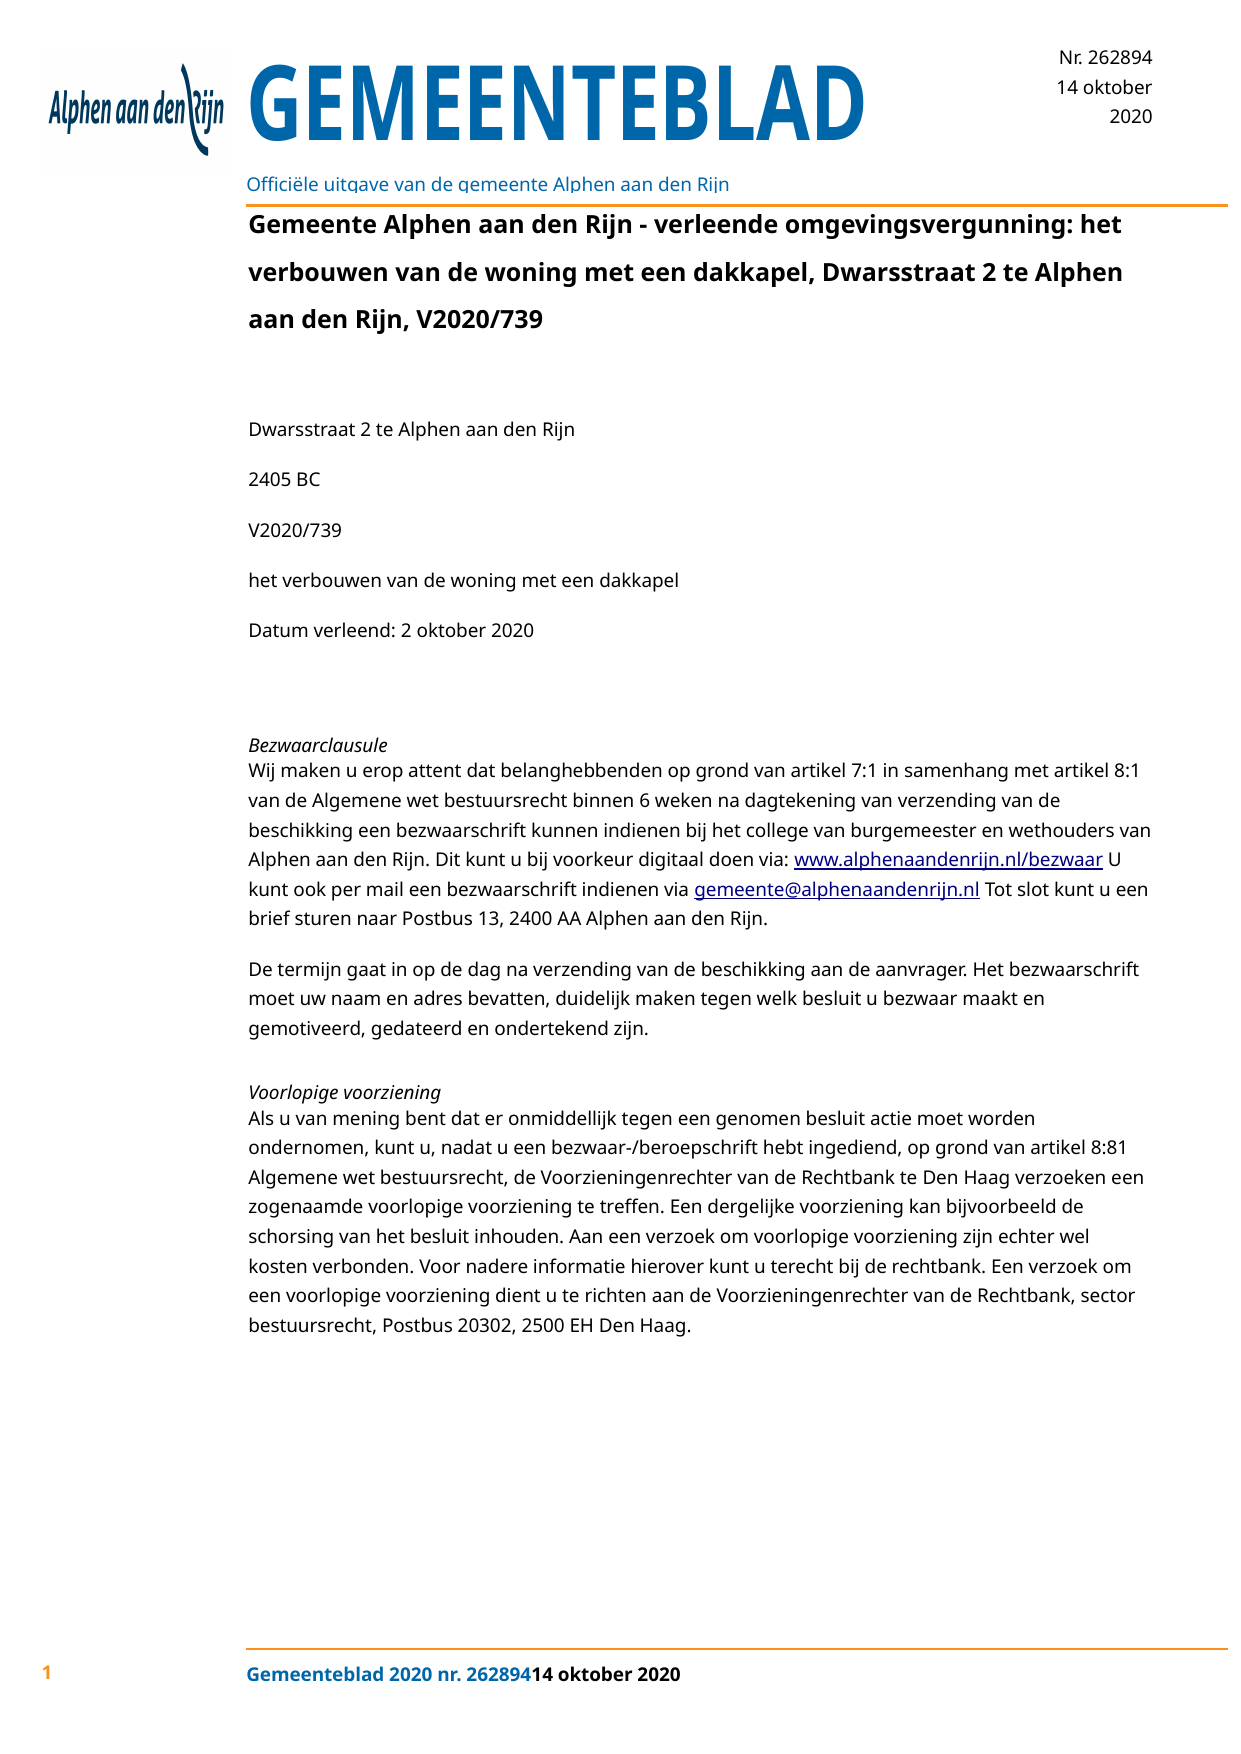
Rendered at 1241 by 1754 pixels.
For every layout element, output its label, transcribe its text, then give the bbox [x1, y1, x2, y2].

text V2020/739 [248, 517, 1152, 542]
text Datum verleend: 2 oktober 2020 [248, 618, 1152, 643]
text het verbouwen van de woning met een dakkapel [248, 567, 1152, 593]
text Als u van mening bent dat er onmiddellijk tegen een genomen besluit actie moet worden ondernomen, kunt u, nadat u een bezwaar-/beroepschrift hebt ingediend, op grond van artikel 8:81 Algemene wet bestuursrecht, de Voorzieningenrechter van de Rechtbank te Den Haag verzoeken een zogenaamde voorlopige voorziening te treffen. Een dergelijke voorziening kan bijvoorbeeld de schorsing van het besluit inhouden. Aan een verzoek om voorlopige voorziening zijn echter wel kosten verbonden. Voor nadere informatie hierover kunt u terecht bij de rechtbank. Een verzoek om een voorlopige voorziening dient u te richten aan de Voorzieningenrechter van de Rechtbank, sector bestuursrecht, Postbus 20302, 2500 EH Den Haag. [248, 1105, 1152, 1338]
text Voorlopige voorziening [248, 1079, 1152, 1105]
text Dwarsstraat 2 te Alphen aan den Rijn [248, 416, 1152, 442]
text Gemeente Alphen aan den Rijn - verleende omgevingsvergunning: het verbouwen van de woning met een dakkapel, Dwarsstraat 2 te Alphen aan den Rijn, V2020/739 [248, 207, 1152, 336]
text De termijn gaat in op de dag na verzending van de beschikking aan de aanvrager. Het bezwaarschrift moet uw naam en adres bevatten, duidelijk maken tegen welk besluit u bezwaar maakt en gemotiveerd, gedateerd en ondertekend zijn. [248, 956, 1152, 1041]
picture [41, 47, 231, 172]
text Wij maken u erop attent dat belanghebbenden op grond van artikel 7:1 in samenhang met artikel 8:1 van de Algemene wet bestuursrecht binnen 6 weken na dagtekening van verzending van de beschikking een bezwaarschrift kunnen indienen bij het college van burgemeester en wethouders van Alphen aan den Rijn. Dit kunt u bij voorkeur digitaal doen via: www.alphenaandenrijn.nl/bezwaar U kunt ook per mail een bezwaarschrift indienen via gemeente@alphenaandenrijn.nl Tot slot kunt u een brief sturen naar Postbus 13, 2400 AA Alphen aan den Rijn. [248, 758, 1152, 931]
text Bezwaarclausule [248, 732, 1152, 758]
text 2405 BC [248, 466, 1152, 492]
